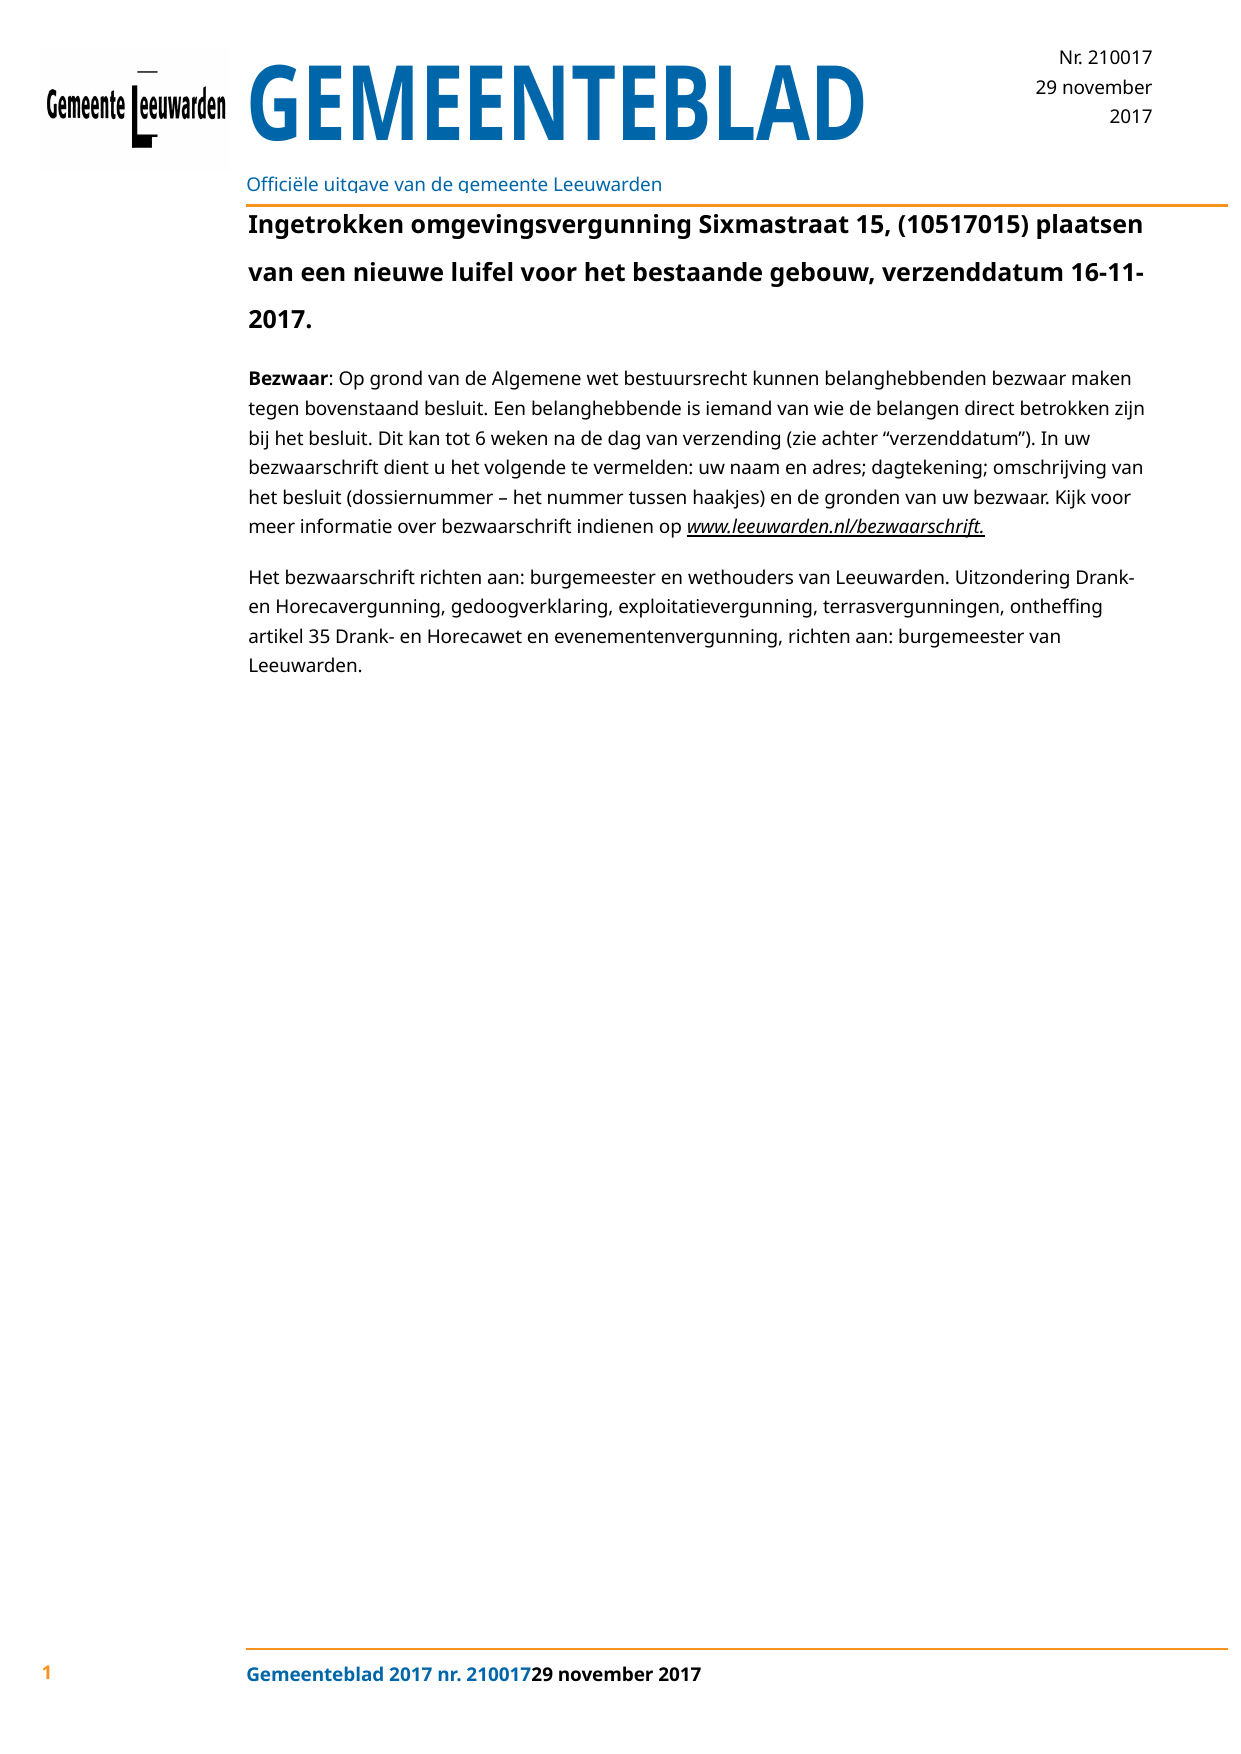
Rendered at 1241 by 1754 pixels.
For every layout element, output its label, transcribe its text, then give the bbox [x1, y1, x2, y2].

picture [41, 47, 231, 172]
text Bezwaar: Op grond van de Algemene wet bestuursrecht kunnen belanghebbenden bezwaar maken tegen bovenstaand besluit. Een belanghebbende is iemand van wie de belangen direct betrokken zijn bij het besluit. Dit kan tot 6 weken na de dag van verzending (zie achter “verzenddatum”). In uw bezwaarschrift dient u het volgende te vermelden: uw naam en adres; dagtekening; omschrijving van het besluit (dossiernummer – het nummer tussen haakjes) en de gronden van uw bezwaar. Kijk voor meer informatie over bezwaarschrift indienen op www.leeuwarden.nl/bezwaarschrift. [248, 366, 1152, 539]
text Het bezwaarschrift richten aan: burgemeester en wethouders van Leeuwarden. Uitzondering Drank- en Horecavergunning, gedoogverklaring, exploitatievergunning, terrasvergunningen, ontheffing artikel 35 Drank- en Horecawet en evenementenvergunning, richten aan: burgemeester van Leeuwarden. [248, 564, 1152, 678]
text Ingetrokken omgevingsvergunning Sixmastraat 15, (10517015) plaatsen van een nieuwe luifel voor het bestaande gebouw, verzenddatum 16-11-2017. [248, 207, 1152, 336]
